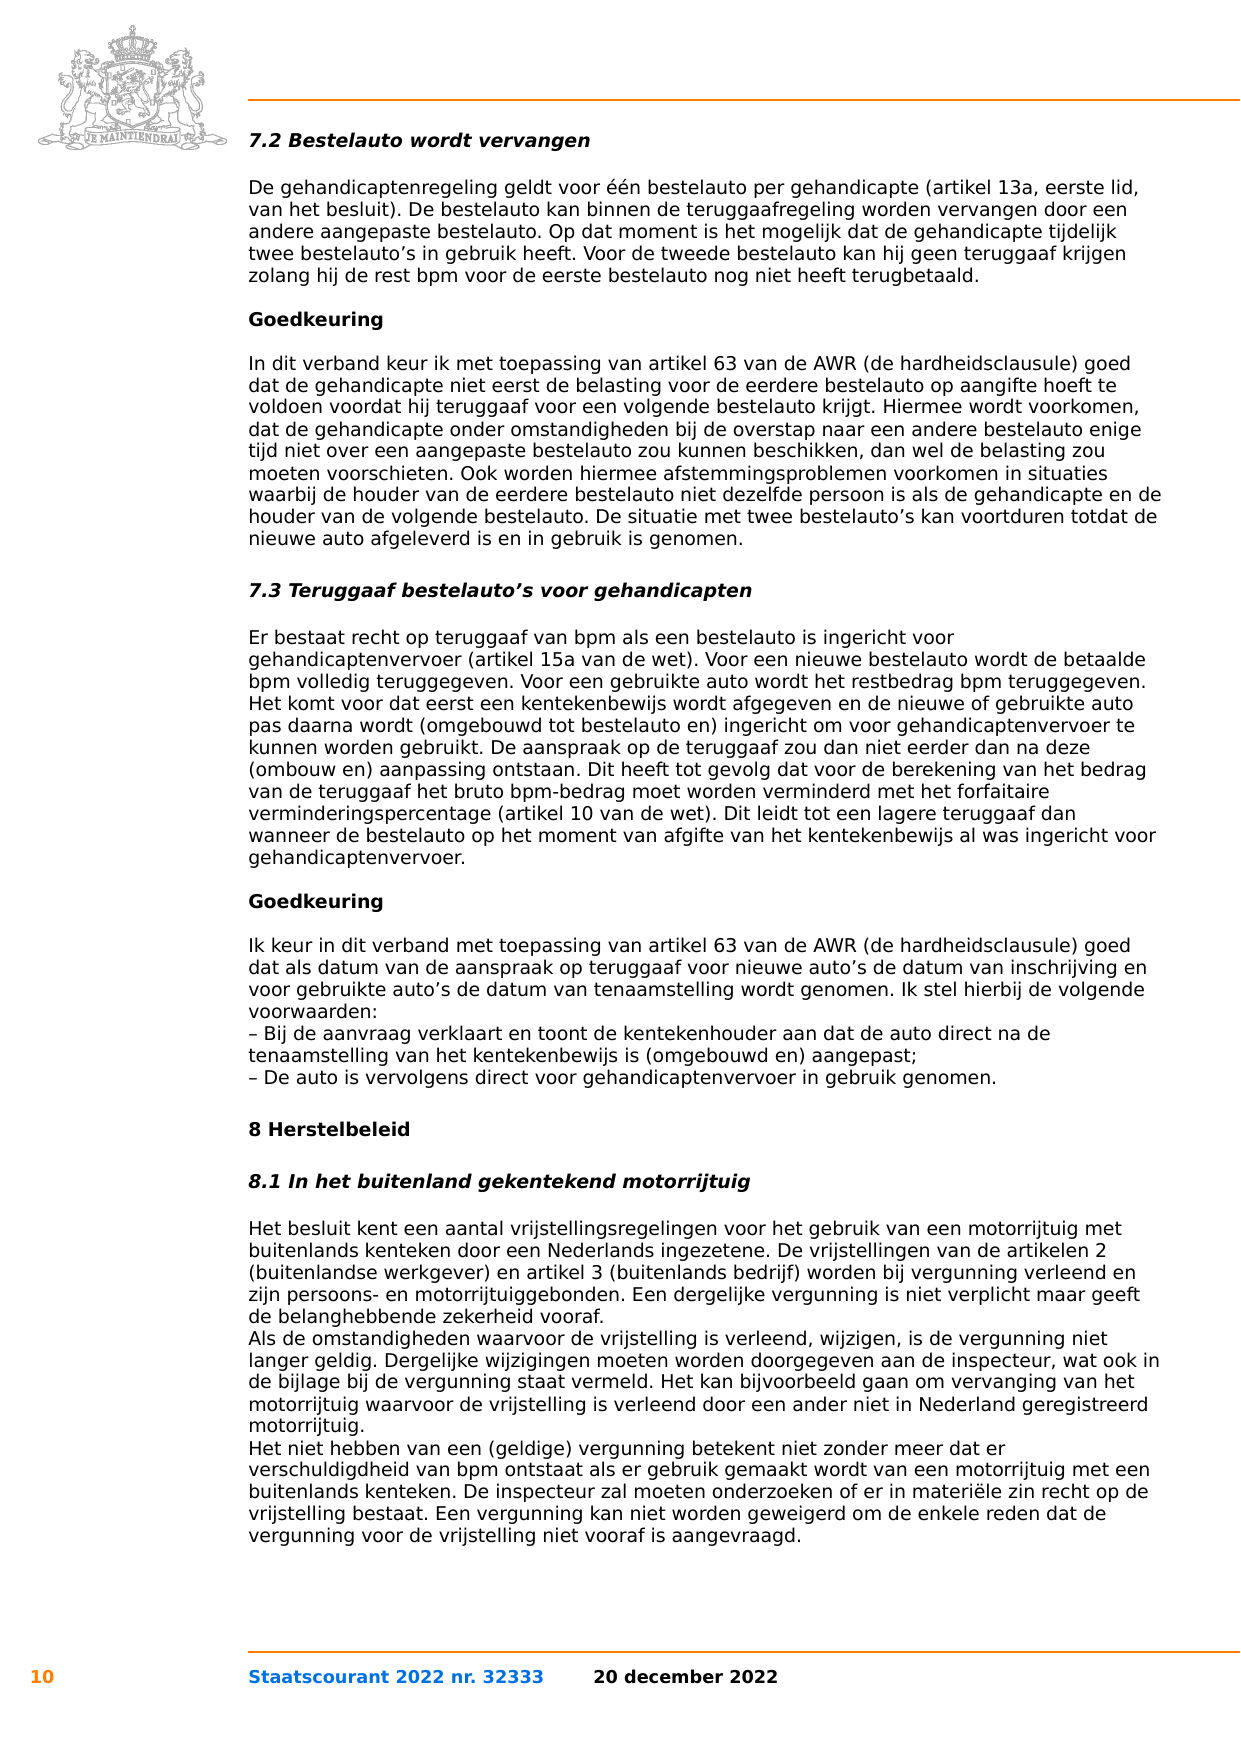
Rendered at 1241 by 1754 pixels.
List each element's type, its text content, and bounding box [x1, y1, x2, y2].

subtitle 7.3 Teruggaaf bestelauto’s voor gehandicapten [248, 580, 1163, 602]
text De gehandicaptenregeling geldt voor één bestelauto per gehandicapte (artikel 13a, eerste lid, van het besluit). De bestelauto kan binnen de teruggaafregeling worden vervangen door een andere aangepaste bestelauto. Op dat moment is het mogelijk dat de gehandicapte tijdelijk twee bestelauto’s in gebruik heeft. Voor de tweede bestelauto kan hij geen teruggaaf krijgen zolang hij de rest bpm voor de eerste bestelauto nog niet heeft terugbetaald. [248, 177, 1163, 287]
subtitle 8.1 In het buitenland gekentekend motorrijtuig [248, 1171, 1163, 1193]
text – Bij de aanvraag verklaart en toont de kentekenhouder aan dat de auto direct na de tenaamstelling van het kentekenbewijs is (omgebouwd en) aangepast; [248, 1023, 1163, 1067]
subtitle Goedkeuring [248, 309, 1163, 331]
text Er bestaat recht op teruggaaf van bpm als een bestelauto is ingericht voor gehandicaptenvervoer (artikel 15a van de wet). Voor een nieuwe bestelauto wordt de betaalde bpm volledig teruggegeven. Voor een gebruikte auto wordt het restbedrag bpm teruggegeven. [248, 627, 1163, 693]
text Het niet hebben van een (geldige) vergunning betekent niet zonder meer dat er verschuldigdheid van bpm ontstaat als er gebruik gemaakt wordt van een motorrijtuig met een buitenlands kenteken. De inspecteur zal moeten onderzoeken of er in materiële zin recht op de vrijstelling bestaat. Een vergunning kan niet worden geweigerd om de enkele reden dat de vergunning voor de vrijstelling niet vooraf is aangevraagd. [248, 1437, 1163, 1547]
picture [38, 25, 227, 150]
text Het besluit kent een aantal vrijstellingsregelingen voor het gebruik van een motorrijtuig met buitenlands kenteken door een Nederlands ingezetene. De vrijstellingen van de artikelen 2 (buitenlandse werkgever) en artikel 3 (buitenlands bedrijf) worden bij vergunning verleend en zijn persoons- en motorrijtuiggebonden. Een dergelijke vergunning is niet verplicht maar geeft de belanghebbende zekerheid vooraf. [248, 1218, 1163, 1327]
text – De auto is vervolgens direct voor gehandicaptenvervoer in gebruik genomen. [248, 1067, 1163, 1089]
subtitle 7.2 Bestelauto wordt vervangen [248, 130, 1163, 152]
text In dit verband keur ik met toepassing van artikel 63 van de AWR (de hardheidsclausule) goed dat de gehandicapte niet eerst de belasting voor de eerdere bestelauto op aangifte hoeft te voldoen voordat hij teruggaaf voor een volgende bestelauto krijgt. Hiermee wordt voorkomen, dat de gehandicapte onder omstandigheden bij de overstap naar een andere bestelauto enige tijd niet over een aangepaste bestelauto zou kunnen beschikken, dan wel de belasting zou moeten voorschieten. Ook worden hiermee afstemmingsproblemen voorkomen in situaties waarbij de houder van de eerdere bestelauto niet dezelfde persoon is als de gehandicapte en de houder van de volgende bestelauto. De situatie met twee bestelauto’s kan voortduren totdat de nieuwe auto afgeleverd is en in gebruik is genomen. [248, 352, 1163, 550]
text Ik keur in dit verband met toepassing van artikel 63 van de AWR (de hardheidsclausule) goed dat als datum van de aanspraak op teruggaaf voor nieuwe auto’s de datum van inschrijving en voor gebruikte auto’s de datum van tenaamstelling wordt genomen. Ik stel hierbij de volgende voorwaarden: [248, 935, 1163, 1023]
text Het komt voor dat eerst een kentekenbewijs wordt afgegeven en de nieuwe of gebruikte auto pas daarna wordt (omgebouwd tot bestelauto en) ingericht om voor gehandicaptenvervoer te kunnen worden gebruikt. De aanspraak op de teruggaaf zou dan niet eerder dan na deze (ombouw en) aanpassing ontstaan. Dit heeft tot gevolg dat voor de berekening van het bedrag van de teruggaaf het bruto bpm-bedrag moet worden verminderd met het forfaitaire verminderingspercentage (artikel 10 van de wet). Dit leidt tot een lagere teruggaaf dan wanneer de bestelauto op het moment van afgifte van het kentekenbewijs al was ingericht voor gehandicaptenvervoer. [248, 693, 1163, 869]
text Als de omstandigheden waarvoor de vrijstelling is verleend, wijzigen, is de vergunning niet langer geldig. Dergelijke wijzigingen moeten worden doorgegeven aan de inspecteur, wat ook in de bijlage bij de vergunning staat vermeld. Het kan bijvoorbeeld gaan om vervanging van het motorrijtuig waarvoor de vrijstelling is verleend door een ander niet in Nederland geregistreerd motorrijtuig. [248, 1327, 1163, 1437]
subtitle Goedkeuring [248, 891, 1163, 913]
subtitle 8 Herstelbeleid [248, 1119, 1163, 1141]
